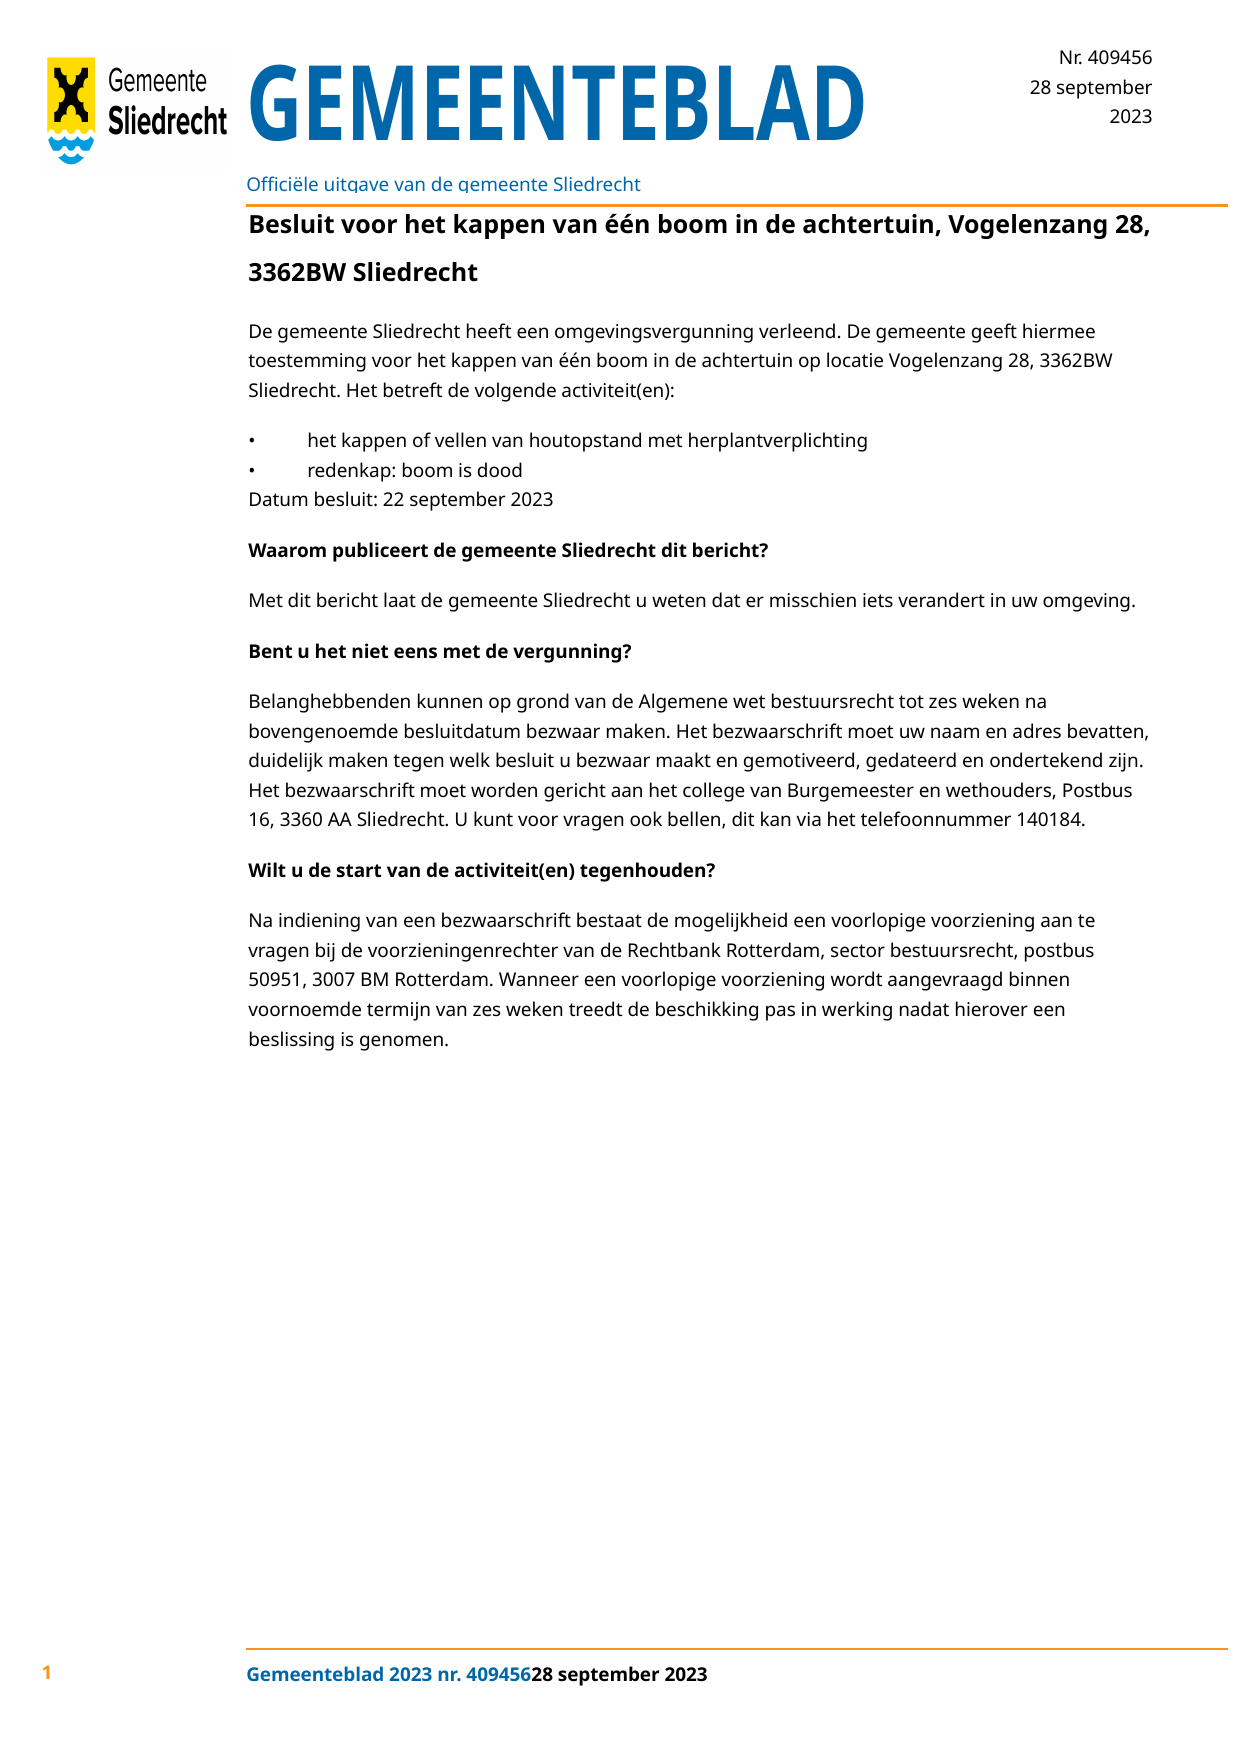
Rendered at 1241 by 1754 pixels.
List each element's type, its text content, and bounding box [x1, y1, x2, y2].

text Waarom publiceert de gemeente Sliedrecht dit bericht? [248, 537, 1152, 563]
text Datum besluit: 22 september 2023 [248, 487, 1152, 512]
text Besluit voor het kappen van één boom in de achtertuin, Vogelenzang 28, 3362BW Sliedrecht [248, 207, 1152, 288]
text Belanghebbenden kunnen op grond van de Algemene wet bestuursrecht tot zes weken na bovengenoemde besluitdatum bezwaar maken. Het bezwaarschrift moet uw naam en adres bevatten, duidelijk maken tegen welk besluit u bezwaar maakt en gemotiveerd, gedateerd en ondertekend zijn. Het bezwaarschrift moet worden gericht aan het college van Burgemeester en wethouders, Postbus 16, 3360 AA Sliedrecht. U kunt voor vragen ook bellen, dit kan via het telefoonnummer 140184. [248, 688, 1152, 832]
list redenkap: boom is dood [248, 457, 1152, 483]
picture [41, 47, 231, 172]
text De gemeente Sliedrecht heeft een omgevingsvergunning verleend. De gemeente geeft hiermee toestemming voor het kappen van één boom in de achtertuin op locatie Vogelenzang 28, 3362BW Sliedrecht. Het betreft de volgende activiteit(en): [248, 318, 1152, 403]
list het kappen of vellen van houtopstand met herplantverplichting [248, 427, 1152, 453]
text Met dit bericht laat de gemeente Sliedrecht u weten dat er misschien iets verandert in uw omgeving. [248, 587, 1152, 613]
text Wilt u de start van de activiteit(en) tegenhouden? [248, 857, 1152, 883]
text Na indiening van een bezwaarschrift bestaat de mogelijkheid een voorlopige voorziening aan te vragen bij de voorzieningenrechter van de Rechtbank Rotterdam, sector bestuursrecht, postbus 50951, 3007 BM Rotterdam. Wanneer een voorlopige voorziening wordt aangevraagd binnen voornoemde termijn van zes weken treedt de beschikking pas in werking nadat hierover een beslissing is genomen. [248, 907, 1152, 1052]
text Bent u het niet eens met de vergunning? [248, 638, 1152, 664]
